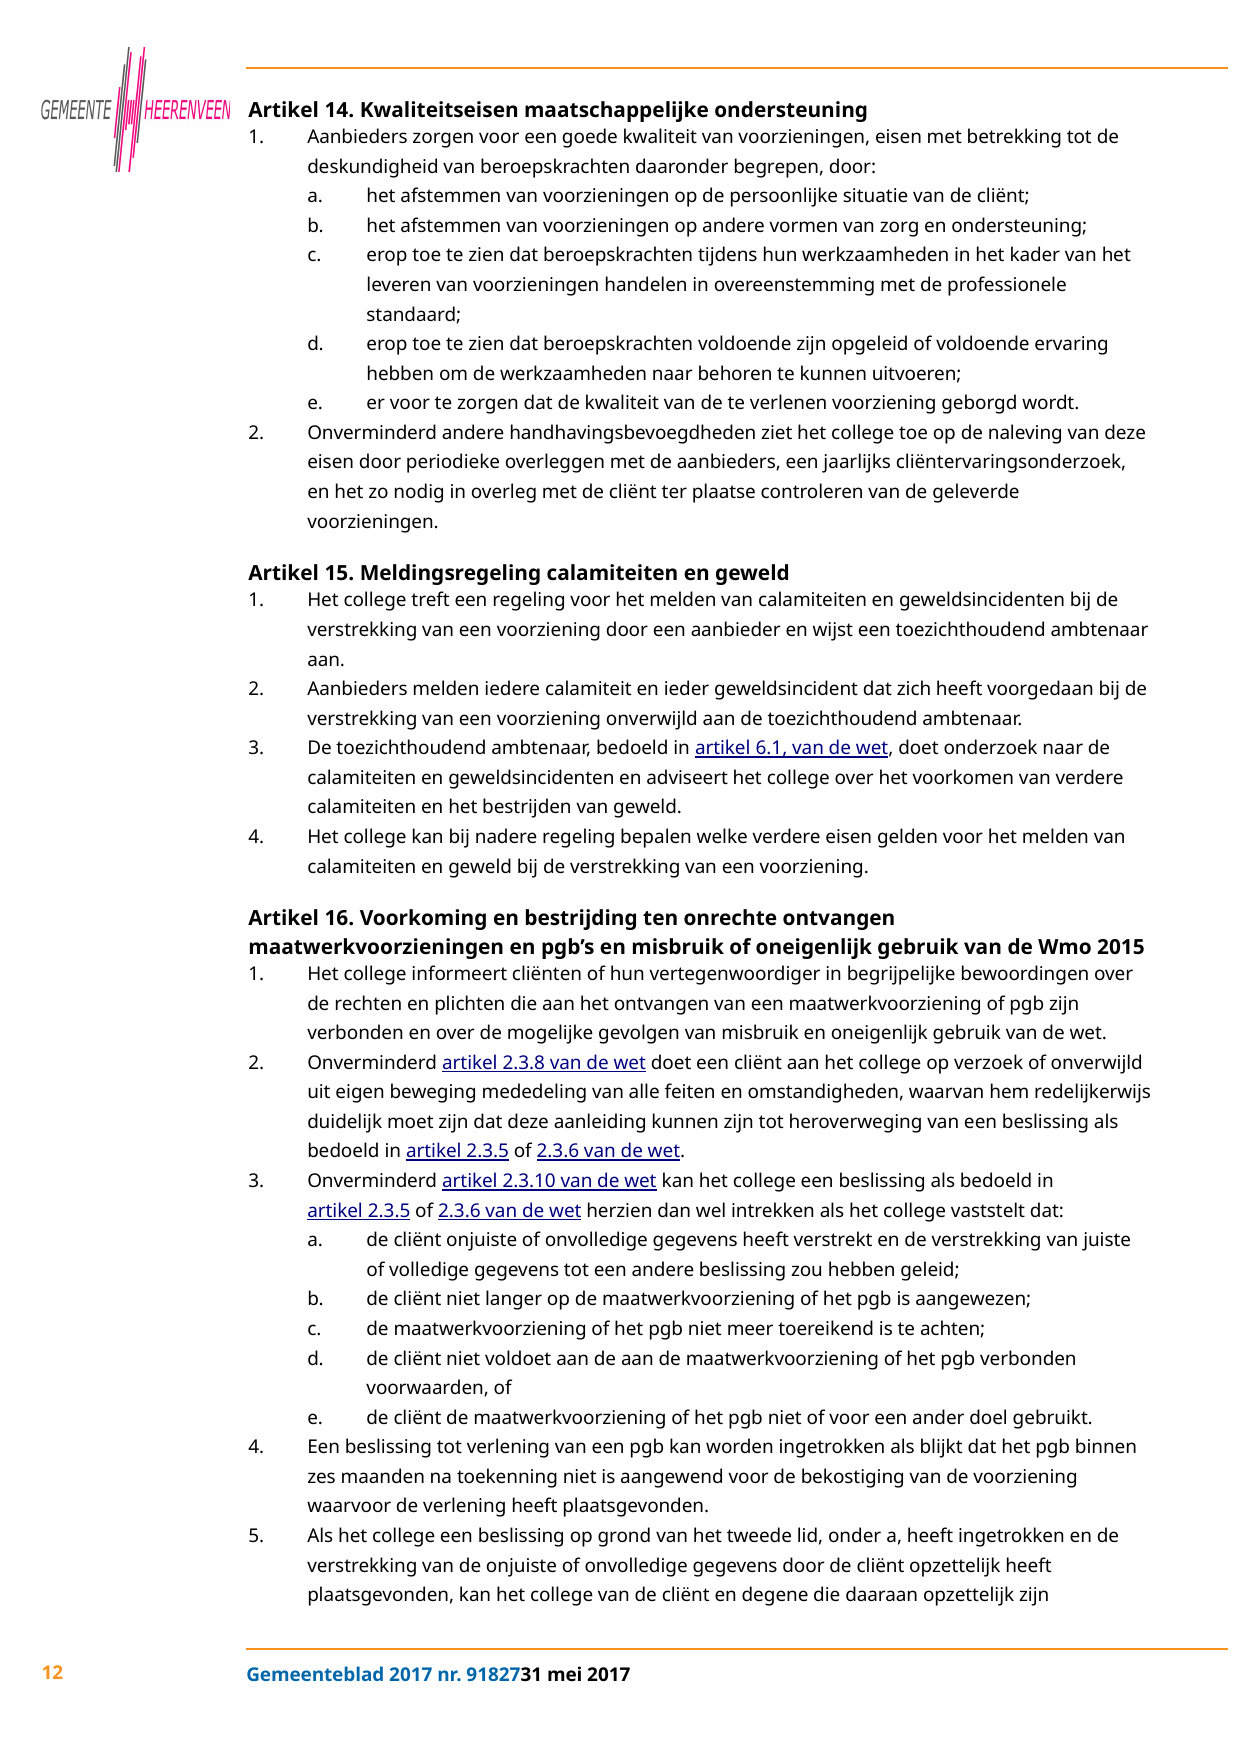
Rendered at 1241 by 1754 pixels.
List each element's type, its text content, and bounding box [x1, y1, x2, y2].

list Onverminderd artikel 2.3.8 van de wet doet een cliënt aan het college op verzoek of onverwijld uit eigen beweging mededeling van alle feiten en omstandigheden, waarvan hem redelijkerwijs duidelijk moet zijn dat deze aanleiding kunnen zijn tot heroverweging van een beslissing als bedoeld in artikel 2.3.5 of 2.3.6 van de wet. [248, 1049, 1152, 1163]
list erop toe te zien dat beroepskrachten voldoende zijn opgeleid of voldoende ervaring hebben om de werkzaamheden naar behoren te kunnen uitvoeren; [307, 330, 1152, 386]
list de cliënt niet voldoet aan de aan de maatwerkvoorziening of het pgb verbonden voorwaarden, of [307, 1345, 1152, 1400]
list de cliënt niet langer op de maatwerkvoorziening of het pgb is aangewezen; [307, 1286, 1152, 1311]
list de maatwerkvoorziening of het pgb niet meer toereikend is te achten; [307, 1315, 1152, 1341]
list Onverminderd artikel 2.3.10 van de wet kan het college een beslissing als bedoeld in artikel 2.3.5 of 2.3.6 van de wet herzien dan wel intrekken als het college vaststelt dat: [248, 1167, 1152, 1223]
text Artikel 16. Voorkoming en bestrijding ten onrechte ontvangen maatwerkvoorzieningen en pgb’s en misbruik of oneigenlijk gebruik van de Wmo 2015 [248, 903, 1152, 960]
list erop toe te zien dat beroepskrachten tijdens hun werkzaamheden in het kader van het leveren van voorzieningen handelen in overeenstemming met de professionele standaard; [307, 242, 1152, 326]
list Onverminderd andere handhavingsbevoegdheden ziet het college toe op de naleving van deze eisen door periodieke overleggen met de aanbieders, een jaarlijks cliëntervaringsonderzoek, en het zo nodig in overleg met de cliënt ter plaatse controleren van de geleverde voorzieningen. [248, 419, 1152, 533]
list Het college informeert cliënten of hun vertegenwoordiger in begrijpelijke bewoordingen over de rechten en plichten die aan het ontvangen van een maatwerkvoorziening of pgb zijn verbonden en over de mogelijke gevolgen van misbruik en oneigenlijk gebruik van de wet. [248, 960, 1152, 1045]
list de cliënt onjuiste of onvolledige gegevens heeft verstrekt en de verstrekking van juiste of volledige gegevens tot een andere beslissing zou hebben geleid; [307, 1226, 1152, 1282]
text Artikel 15. Meldingsregeling calamiteiten en geweld [248, 558, 1152, 587]
list er voor te zorgen dat de kwaliteit van de te verlenen voorziening geborgd wordt. [307, 389, 1152, 415]
list Als het college een beslissing op grond van het tweede lid, onder a, heeft ingetrokken en de verstrekking van de onjuiste of onvolledige gegevens door de cliënt opzettelijk heeft plaatsgevonden, kan het college van de cliënt en degene die daaraan opzettelijk zijn [248, 1522, 1152, 1607]
list de cliënt de maatwerkvoorziening of het pgb niet of voor een ander doel gebruikt. [307, 1404, 1152, 1430]
text Artikel 14. Kwaliteitseisen maatschappelijke ondersteuning [248, 95, 1152, 123]
list Aanbieders zorgen voor een goede kwaliteit van voorzieningen, eisen met betrekking tot de deskundigheid van beroepskrachten daaronder begrepen, door: [248, 123, 1152, 178]
list De toezichthoudend ambtenaar, bedoeld in artikel 6.1, van de wet, doet onderzoek naar de calamiteiten en geweldsincidenten en adviseert het college over het voorkomen van verdere calamiteiten en het bestrijden van geweld. [248, 734, 1152, 819]
list het afstemmen van voorzieningen op andere vormen van zorg en ondersteuning; [307, 212, 1152, 238]
picture [41, 47, 231, 172]
list het afstemmen van voorzieningen op de persoonlijke situatie van de cliënt; [307, 182, 1152, 208]
list Het college treft een regeling voor het melden van calamiteiten en geweldsincidenten bij de verstrekking van een voorziening door een aanbieder en wijst een toezichthoudend ambtenaar aan. [248, 587, 1152, 672]
list Het college kan bij nadere regeling bepalen welke verdere eisen gelden voor het melden van calamiteiten en geweld bij de verstrekking van een voorziening. [248, 823, 1152, 879]
list Aanbieders melden iedere calamiteit en ieder geweldsincident dat zich heeft voorgedaan bij de verstrekking van een voorziening onverwijld aan de toezichthoudend ambtenaar. [248, 675, 1152, 731]
list Een beslissing tot verlening van een pgb kan worden ingetrokken als blijkt dat het pgb binnen zes maanden na toekenning niet is aangewend voor de bekostiging van de voorziening waarvoor de verlening heeft plaatsgevonden. [248, 1433, 1152, 1518]
